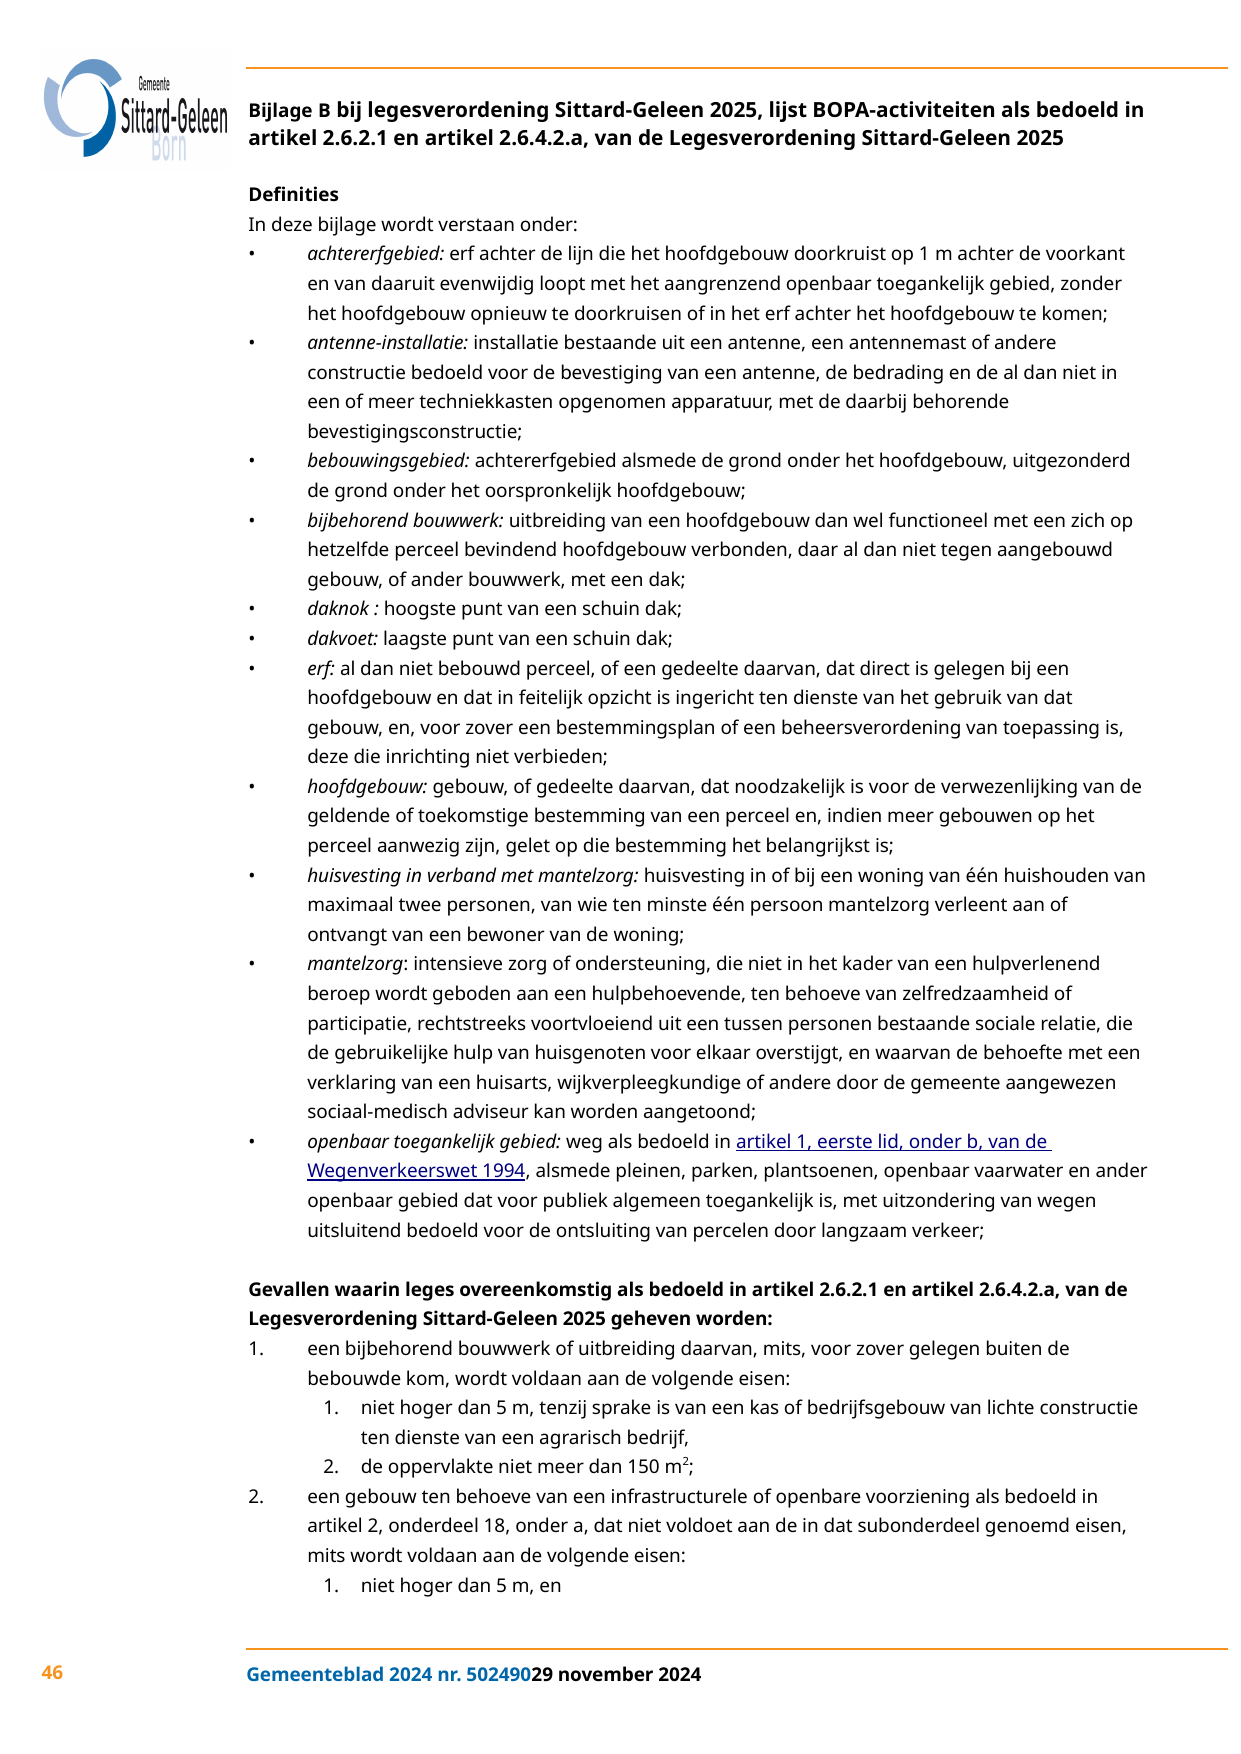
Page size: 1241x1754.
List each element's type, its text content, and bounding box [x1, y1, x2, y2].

list hoofdgebouw: gebouw, of gedeelte daarvan, dat noodzakelijk is voor de verwezenlijking van de geldende of toekomstige bestemming van een perceel en, indien meer gebouwen op het perceel aanwezig zijn, gelet op die bestemming het belangrijkst is; [248, 773, 1152, 858]
text Definities [248, 181, 1152, 207]
list daknok : hoogste punt van een schuin dak; [248, 596, 1152, 621]
list een bijbehorend bouwwerk of uitbreiding daarvan, mits, voor zover gelegen buiten de bebouwde kom, wordt voldaan aan de volgende eisen: [248, 1335, 1152, 1390]
list de oppervlakte niet meer dan 150 m2; [323, 1453, 1152, 1479]
text Bijlage B bij legesverordening Sittard-Geleen 2025, lijst BOPA-activiteiten als bedoeld in artikel 2.6.2.1 en artikel 2.6.4.2.a, van de Legesverordening Sittard-Geleen 2025 [248, 95, 1152, 152]
text In deze bijlage wordt verstaan onder: [248, 211, 1152, 237]
list bijbehorend bouwwerk: uitbreiding van een hoofdgebouw dan wel functioneel met een zich op hetzelfde perceel bevindend hoofdgebouw verbonden, daar al dan niet tegen aangebouwd gebouw, of ander bouwwerk, met een dak; [248, 507, 1152, 592]
list openbaar toegankelijk gebied: weg als bedoeld in artikel 1, eerste lid, onder b, van de Wegenverkeerswet 1994, alsmede pleinen, parken, plantsoenen, openbaar vaarwater en ander openbaar gebied dat voor publiek algemeen toegankelijk is, met uitzondering van wegen uitsluitend bedoeld voor de ontsluiting van percelen door langzaam verkeer; [248, 1128, 1152, 1242]
list antenne-installatie: installatie bestaande uit een antenne, een antennemast of andere constructie bedoeld voor de bevestiging van een antenne, de bedrading en de al dan niet in een of meer techniekkasten opgenomen apparatuur, met de daarbij behorende bevestigingsconstructie; [248, 329, 1152, 444]
list een gebouw ten behoeve van een infrastructurele of openbare voorziening als bedoeld in artikel 2, onderdeel 18, onder a, dat niet voldoet aan de in dat subonderdeel genoemd eisen, mits wordt voldaan aan de volgende eisen: [248, 1483, 1152, 1568]
list niet hoger dan 5 m, tenzij sprake is van een kas of bedrijfsgebouw van lichte constructie ten dienste van een agrarisch bedrijf, [323, 1394, 1152, 1449]
list mantelzorg: intensieve zorg of ondersteuning, die niet in het kader van een hulpverlenend beroep wordt geboden aan een hulpbehoevende, ten behoeve van zelfredzaamheid of participatie, rechtstreeks voortvloeiend uit een tussen personen bestaande sociale relatie, die de gebruikelijke hulp van huisgenoten voor elkaar overstijgt, en waarvan de behoefte met een verklaring van een huisarts, wijkverpleegkundige of andere door de gemeente aangewezen sociaal-medisch adviseur kan worden aangetoond; [248, 951, 1152, 1124]
text Gevallen waarin leges overeenkomstig als bedoeld in artikel 2.6.2.1 en artikel 2.6.4.2.a, van de Legesverordening Sittard-Geleen 2025 geheven worden: [248, 1276, 1152, 1331]
list niet hoger dan 5 m, en [323, 1572, 1152, 1597]
list achtererfgebied: erf achter de lijn die het hoofdgebouw doorkruist op 1 m achter de voorkant en van daaruit evenwijdig loopt met het aangrenzend openbaar toegankelijk gebied, zonder het hoofdgebouw opnieuw te doorkruisen of in het erf achter het hoofdgebouw te komen; [248, 241, 1152, 325]
list bebouwingsgebied: achtererfgebied alsmede de grond onder het hoofdgebouw, uitgezonderd de grond onder het oorspronkelijk hoofdgebouw; [248, 448, 1152, 503]
list erf: al dan niet bebouwd perceel, of een gedeelte daarvan, dat direct is gelegen bij een hoofdgebouw en dat in feitelijk opzicht is ingericht ten dienste van het gebruik van dat gebouw, en, voor zover een bestemmingsplan of een beheersverordening van toepassing is, deze die inrichting niet verbieden; [248, 655, 1152, 769]
list dakvoet: laagste punt van een schuin dak; [248, 625, 1152, 651]
list huisvesting in verband met mantelzorg: huisvesting in of bij een woning van één huishouden van maximaal twee personen, van wie ten minste één persoon mantelzorg verleent aan of ontvangt van een bewoner van de woning; [248, 862, 1152, 947]
picture [41, 47, 231, 172]
